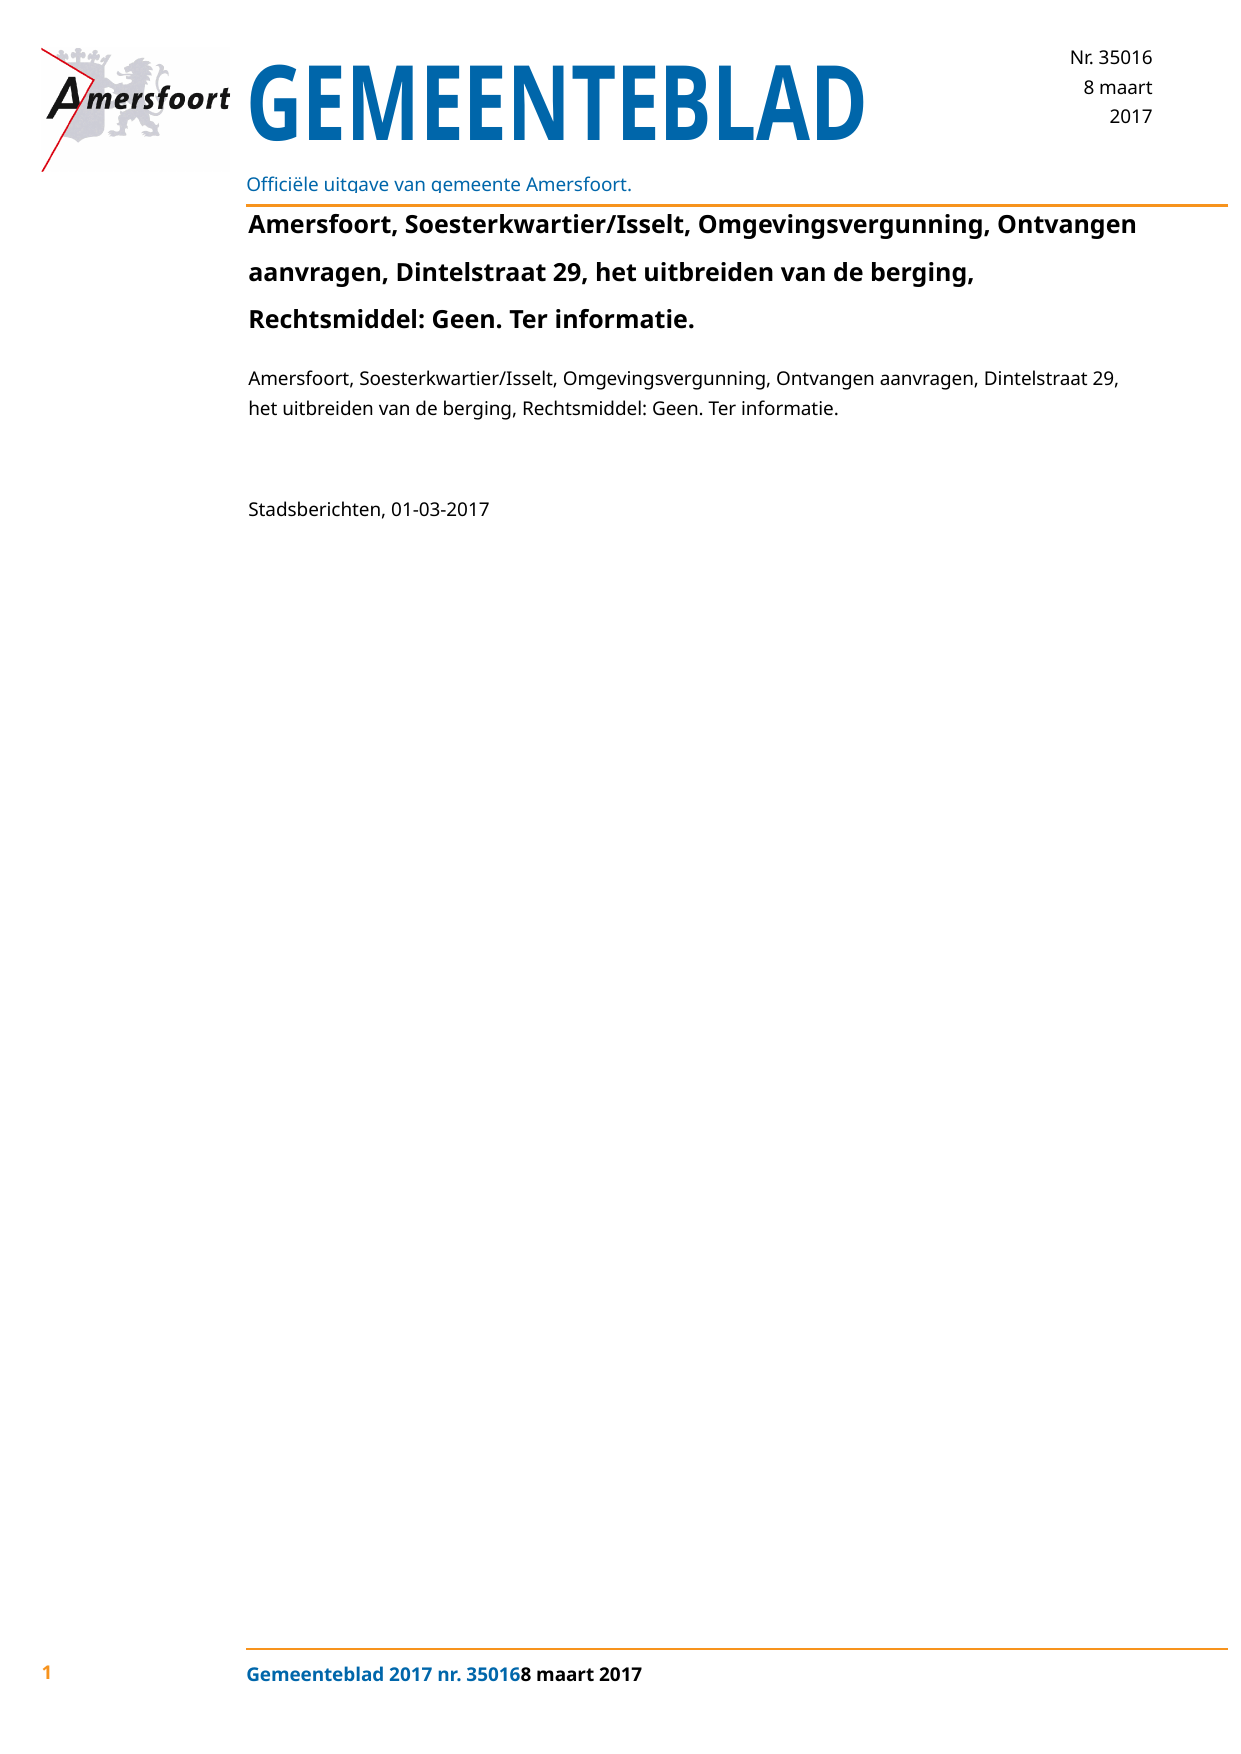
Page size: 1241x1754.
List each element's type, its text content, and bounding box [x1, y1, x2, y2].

picture [41, 47, 231, 172]
text Stadsberichten, 01-03-2017 [248, 496, 1152, 522]
text Amersfoort, Soesterkwartier/Isselt, Omgevingsvergunning, Ontvangen aanvragen, Dintelstraat 29, het uitbreiden van de berging, Rechtsmiddel: Geen. Ter informatie. [248, 207, 1152, 336]
text Amersfoort, Soesterkwartier/Isselt, Omgevingsvergunning, Ontvangen aanvragen, Dintelstraat 29, het uitbreiden van de berging, Rechtsmiddel: Geen. Ter informatie. [248, 366, 1152, 421]
